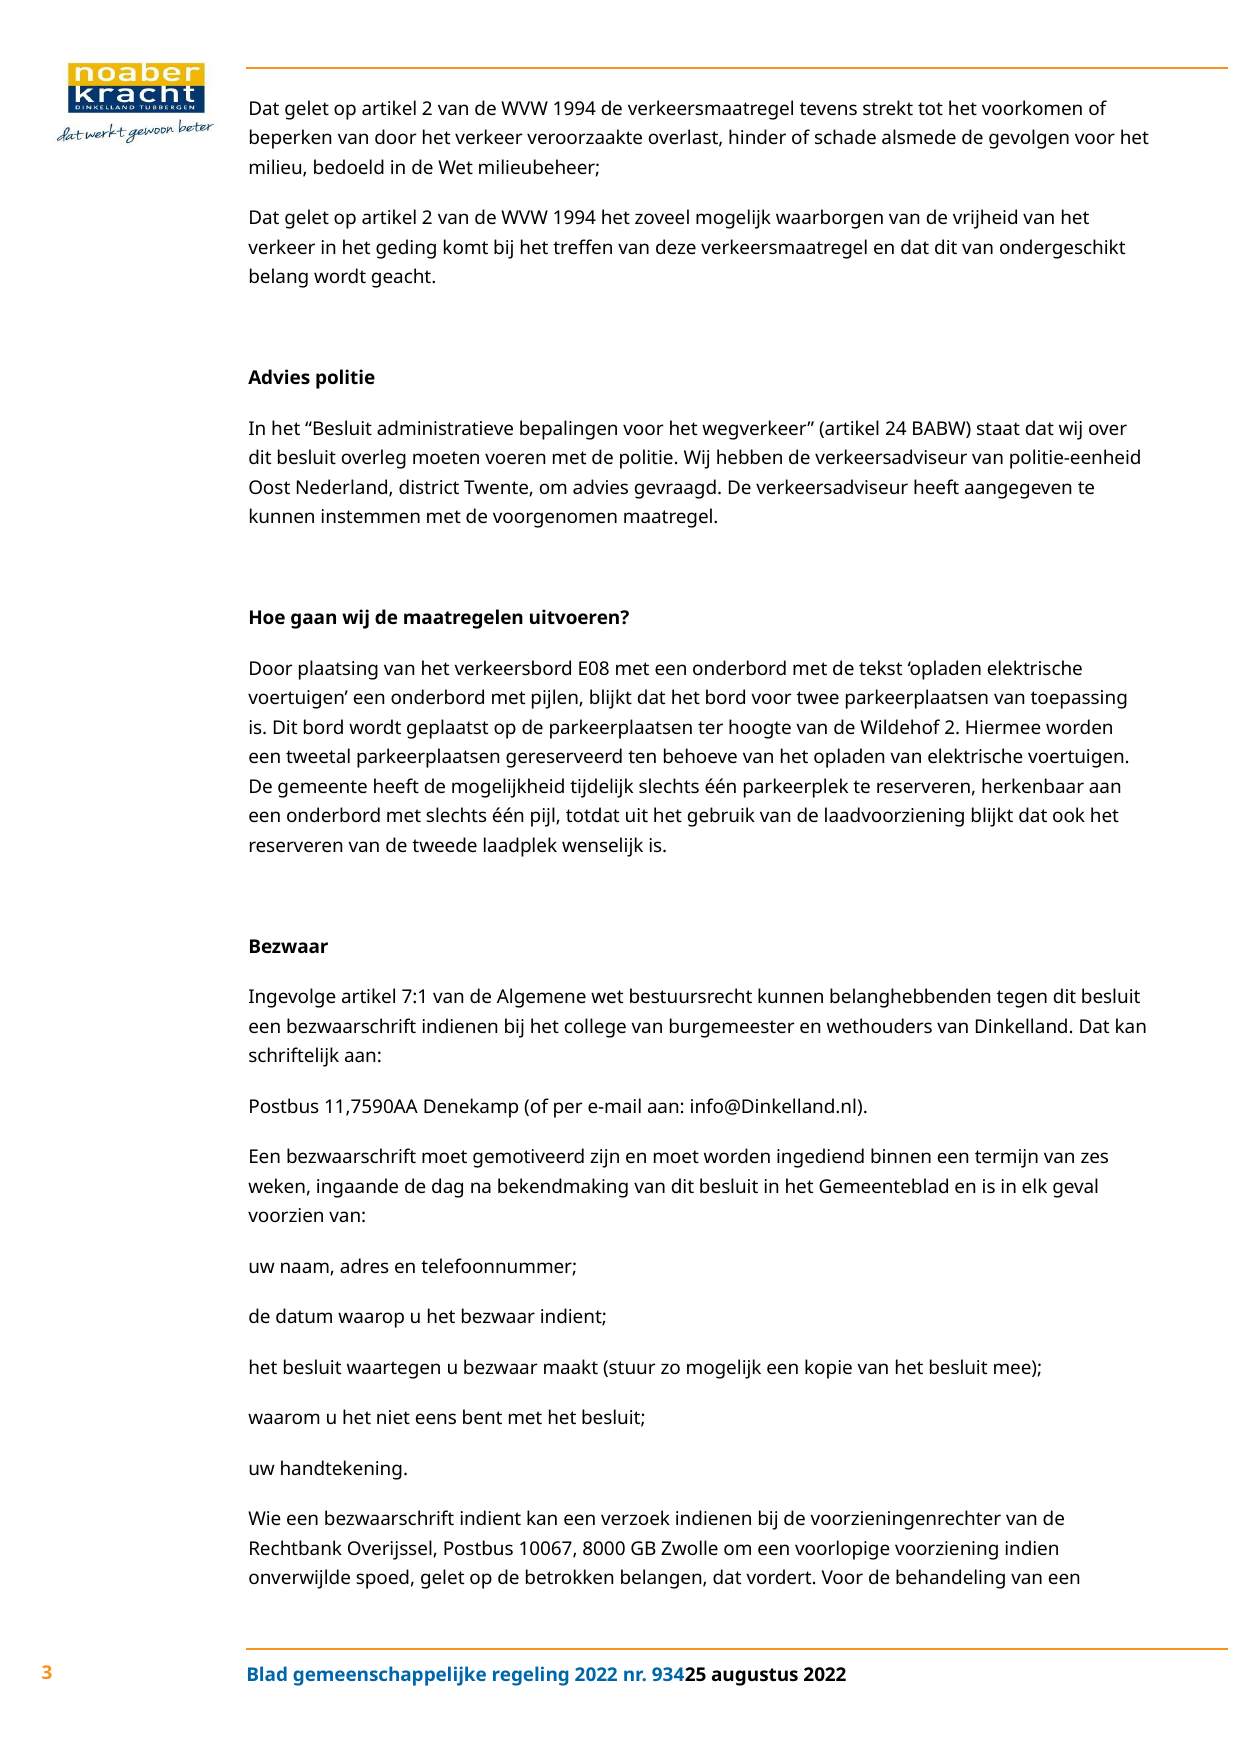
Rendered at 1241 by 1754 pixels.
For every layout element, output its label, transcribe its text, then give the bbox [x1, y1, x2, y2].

picture [41, 47, 231, 172]
text In het “Besluit administratieve bepalingen voor het wegverkeer” (artikel 24 BABW) staat dat wij over dit besluit overleg moeten voeren met de politie. Wij hebben de verkeersadviseur van politie-eenheid Oost Nederland, district Twente, om advies gevraagd. De verkeersadviseur heeft aangegeven te kunnen instemmen met de voorgenomen maatregel. [248, 415, 1152, 529]
text Wie een bezwaarschrift indient kan een verzoek indienen bij de voorzieningenrechter van de Rechtbank Overijssel, Postbus 10067, 8000 GB Zwolle om een voorlopige voorziening indien onverwijlde spoed, gelet op de betrokken belangen, dat vordert. Voor de behandeling van een [248, 1505, 1152, 1590]
text Een bezwaarschrift moet gemotiveerd zijn en moet worden ingediend binnen een termijn van zes weken, ingaande de dag na bekendmaking van dit besluit in het Gemeenteblad en is in elk geval voorzien van: [248, 1143, 1152, 1228]
text Dat gelet op artikel 2 van de WVW 1994 de verkeersmaatregel tevens strekt tot het voorkomen of beperken van door het verkeer veroorzaakte overlast, hinder of schade alsmede de gevolgen voor het milieu, bedoeld in de Wet milieubeheer; [248, 95, 1152, 180]
text de datum waarop u het bezwaar indient; [248, 1303, 1152, 1329]
text Dat gelet op artikel 2 van de WVW 1994 het zoveel mogelijk waarborgen van de vrijheid van het verkeer in het geding komt bij het treffen van deze verkeersmaatregel en dat dit van ondergeschikt belang wordt geacht. [248, 204, 1152, 289]
text Hoe gaan wij de maatregelen uitvoeren? [248, 604, 1152, 630]
text uw naam, adres en telefoonnummer; [248, 1253, 1152, 1279]
text Door plaatsing van het verkeersbord E08 met een onderbord met de tekst ‘opladen elektrische voertuigen’ een onderbord met pijlen, blijkt dat het bord voor twee parkeerplaatsen van toepassing is. Dit bord wordt geplaatst op de parkeerplaatsen ter hoogte van de Wildehof 2. Hiermee worden een tweetal parkeerplaatsen gereserveerd ten behoeve van het opladen van elektrische voertuigen. De gemeente heeft de mogelijkheid tijdelijk slechts één parkeerplek te reserveren, herkenbaar aan een onderbord met slechts één pijl, totdat uit het gebruik van de laadvoorziening blijkt dat ook het reserveren van de tweede laadplek wenselijk is. [248, 655, 1152, 858]
text waarom u het niet eens bent met het besluit; [248, 1404, 1152, 1430]
text Ingevolge artikel 7:1 van de Algemene wet bestuursrecht kunnen belanghebbenden tegen dit besluit een bezwaarschrift indienen bij het college van burgemeester en wethouders van Dinkelland. Dat kan schriftelijk aan: [248, 983, 1152, 1068]
text Postbus 11,7590AA Denekamp (of per e-mail aan: info@Dinkelland.nl). [248, 1093, 1152, 1119]
text uw handtekening. [248, 1455, 1152, 1481]
text het besluit waartegen u bezwaar maakt (stuur zo mogelijk een kopie van het besluit mee); [248, 1354, 1152, 1380]
text Bezwaar [248, 933, 1152, 959]
text Advies politie [248, 364, 1152, 390]
